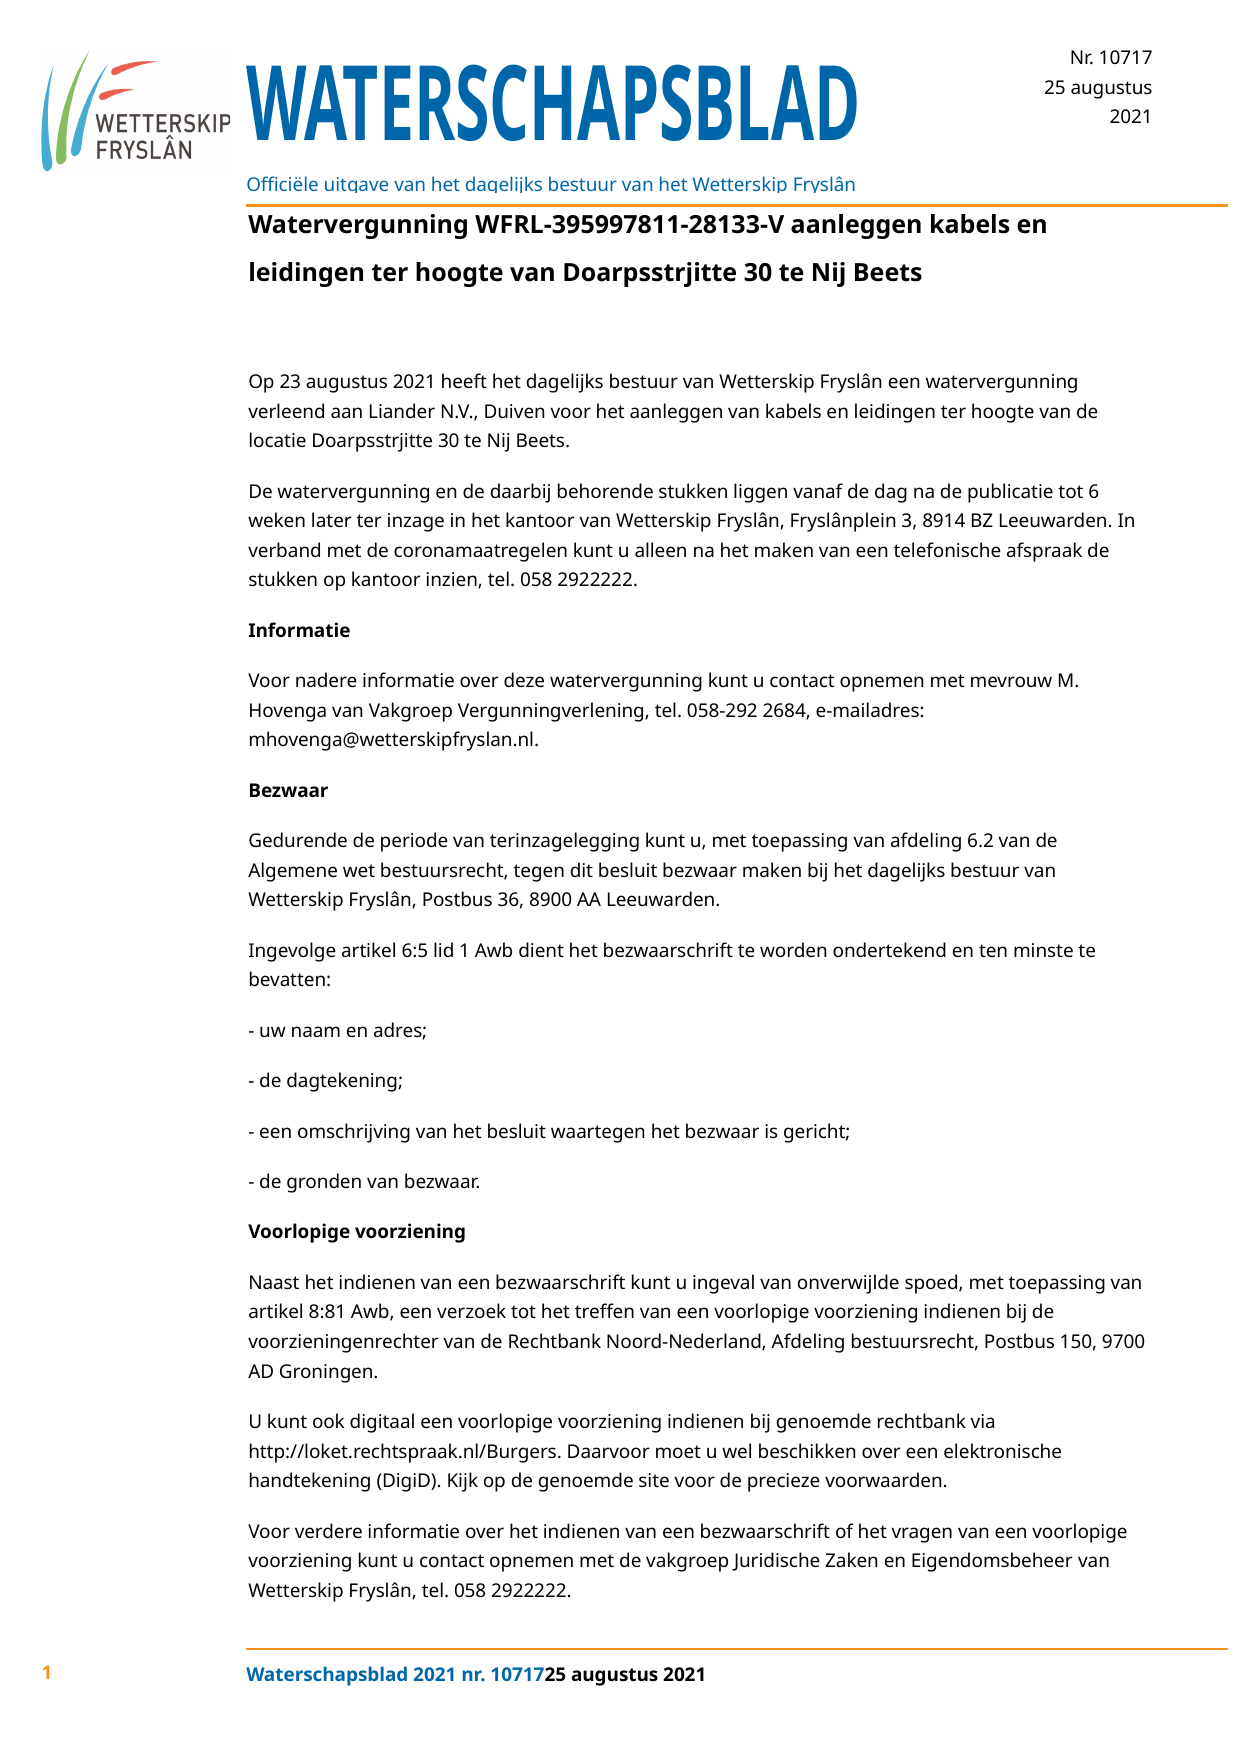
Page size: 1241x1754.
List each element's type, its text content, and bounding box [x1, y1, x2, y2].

text Watervergunning WFRL-395997811-28133-V aanleggen kabels en leidingen ter hoogte van Doarpsstrjitte 30 te Nij Beets [248, 207, 1152, 288]
text Voor nadere informatie over deze watervergunning kunt u contact opnemen met mevrouw M. Hovenga van Vakgroep Vergunningverlening, tel. 058-292 2684, e-mailadres: mhovenga@wetterskipfryslan.nl. [248, 667, 1152, 752]
text - de gronden van bezwaar. [248, 1168, 1152, 1194]
text Ingevolge artikel 6:5 lid 1 Awb dient het bezwaarschrift te worden ondertekend en ten minste te bevatten: [248, 937, 1152, 992]
text Op 23 augustus 2021 heeft het dagelijks bestuur van Wetterskip Fryslân een watervergunning verleend aan Liander N.V., Duiven voor het aanleggen van kabels en leidingen ter hoogte van de locatie Doarpsstrjitte 30 te Nij Beets. [248, 368, 1152, 453]
text U kunt ook digitaal een voorlopige voorziening indienen bij genoemde rechtbank via http://loket.rechtspraak.nl/Burgers. Daarvoor moet u wel beschikken over een elektronische handtekening (DigiD). Kijk op de genoemde site voor de precieze voorwaarden. [248, 1408, 1152, 1493]
text - uw naam en adres; [248, 1017, 1152, 1043]
picture [41, 47, 231, 172]
text - de dagtekening; [248, 1067, 1152, 1093]
text Informatie [248, 617, 1152, 643]
text De watervergunning en de daarbij behorende stukken liggen vanaf de dag na de publicatie tot 6 weken later ter inzage in het kantoor van Wetterskip Fryslân, Fryslânplein 3, 8914 BZ Leeuwarden. In verband met de coronamaatregelen kunt u alleen na het maken van een telefonische afspraak de stukken op kantoor inzien, tel. 058 2922222. [248, 478, 1152, 592]
text - een omschrijving van het besluit waartegen het bezwaar is gericht; [248, 1118, 1152, 1144]
text Bezwaar [248, 777, 1152, 803]
text Voorlopige voorziening [248, 1219, 1152, 1244]
text Voor verdere informatie over het indienen van een bezwaarschrift of het vragen van een voorlopige voorziening kunt u contact opnemen met de vakgroep Juridische Zaken en Eigendomsbeheer van Wetterskip Fryslân, tel. 058 2922222. [248, 1518, 1152, 1603]
text Gedurende de periode van terinzagelegging kunt u, met toepassing van afdeling 6.2 van de Algemene wet bestuursrecht, tegen dit besluit bezwaar maken bij het dagelijks bestuur van Wetterskip Fryslân, Postbus 36, 8900 AA Leeuwarden. [248, 827, 1152, 912]
text Naast het indienen van een bezwaarschrift kunt u ingeval van onverwijlde spoed, met toepassing van artikel 8:81 Awb, een verzoek tot het treffen van een voorlopige voorziening indienen bij de voorzieningenrechter van de Rechtbank Noord-Nederland, Afdeling bestuursrecht, Postbus 150, 9700 AD Groningen. [248, 1269, 1152, 1384]
